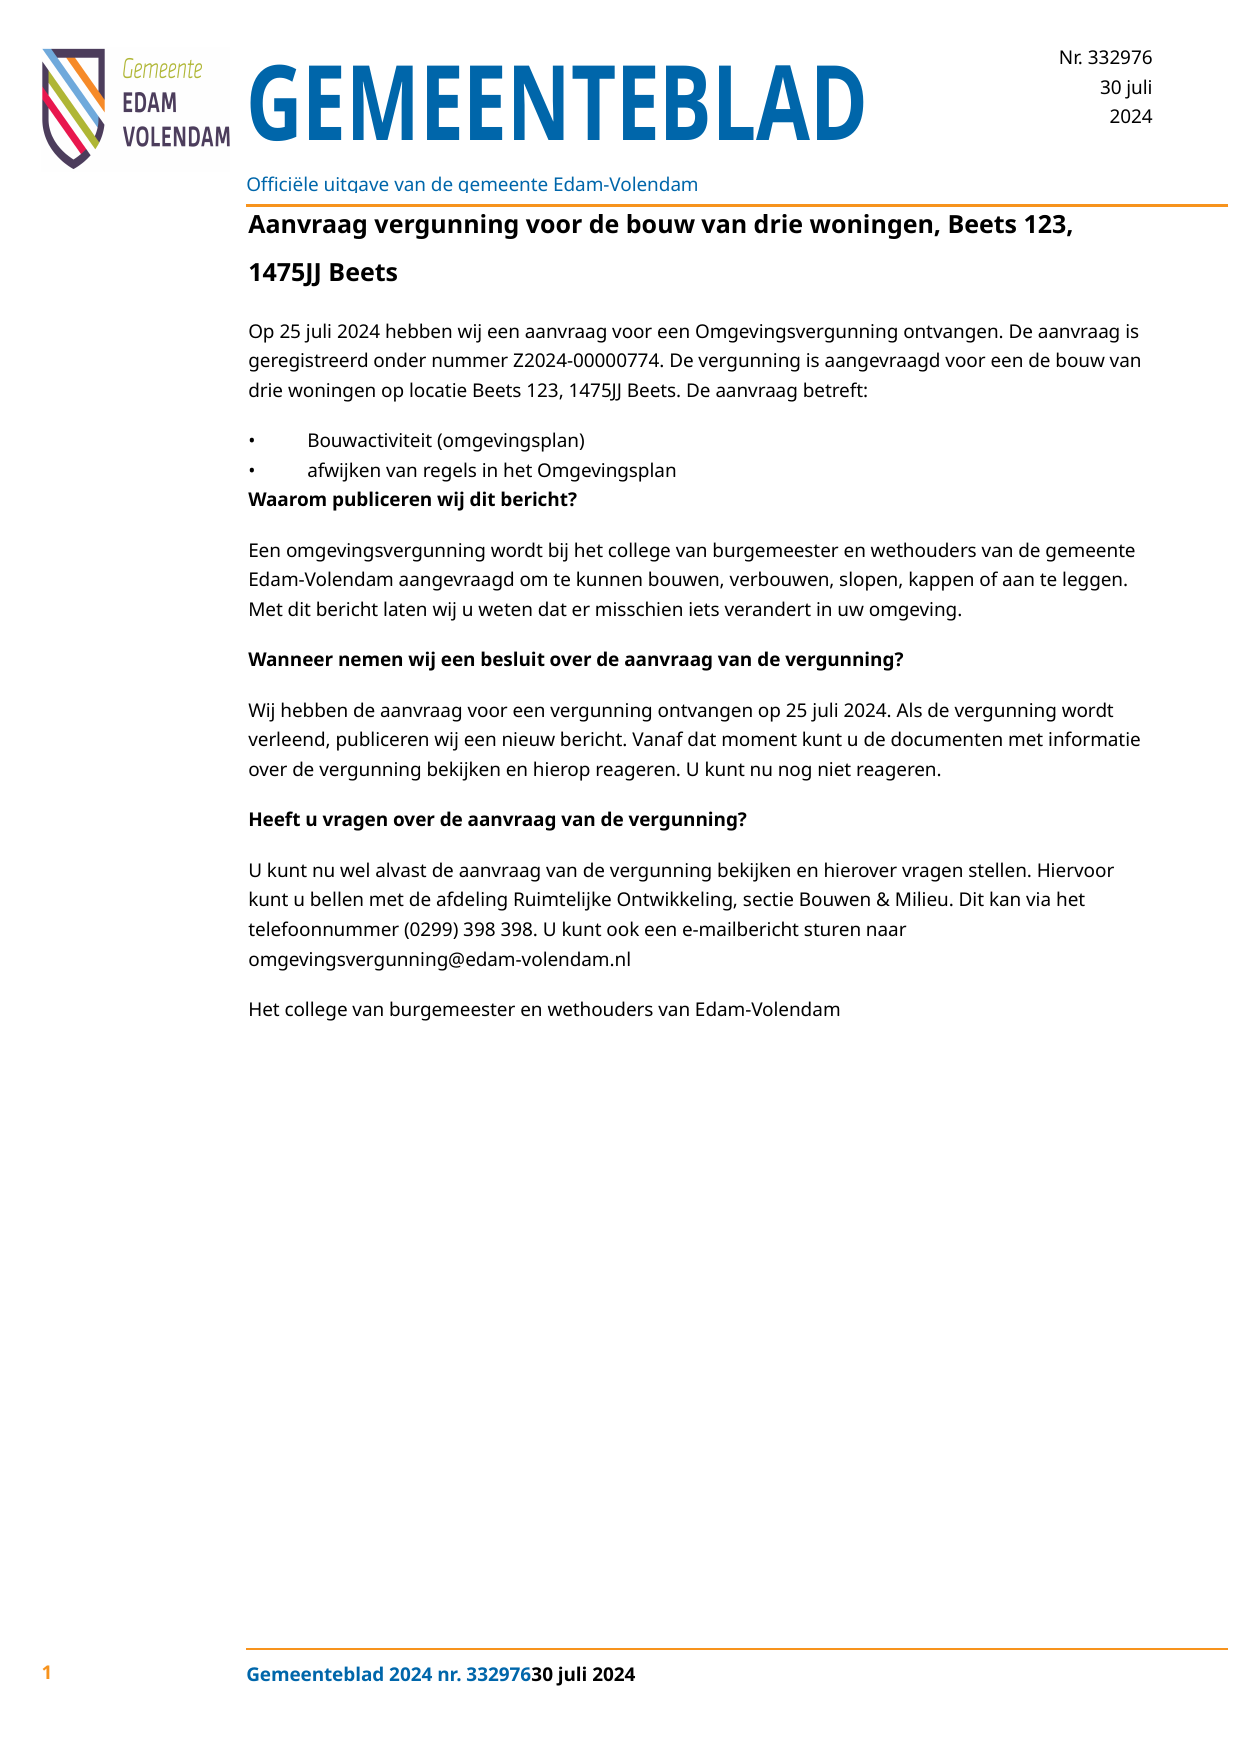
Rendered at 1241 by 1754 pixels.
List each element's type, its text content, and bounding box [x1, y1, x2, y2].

picture [41, 47, 231, 172]
text U kunt nu wel alvast de aanvraag van de vergunning bekijken en hierover vragen stellen. Hiervoor kunt u bellen met de afdeling Ruimtelijke Ontwikkeling, sectie Bouwen & Milieu. Dit kan via het telefoonnummer (0299) 398 398. U kunt ook een e-mailbericht sturen naar omgevingsvergunning@edam-volendam.nl [248, 857, 1152, 972]
text Het college van burgemeester en wethouders van Edam-Volendam [248, 996, 1152, 1022]
list afwijken van regels in het Omgevingsplan [248, 457, 1152, 483]
text Wanneer nemen wij een besluit over de aanvraag van de vergunning? [248, 647, 1152, 672]
text Op 25 juli 2024 hebben wij een aanvraag voor een Omgevingsvergunning ontvangen. De aanvraag is geregistreerd onder nummer Z2024-00000774. De vergunning is aangevraagd voor een de bouw van drie woningen op locatie Beets 123, 1475JJ Beets. De aanvraag betreft: [248, 318, 1152, 403]
text Wij hebben de aanvraag voor een vergunning ontvangen op 25 juli 2024. Als de vergunning wordt verleend, publiceren wij een nieuw bericht. Vanaf dat moment kunt u de documenten met informatie over de vergunning bekijken en hierop reageren. U kunt nu nog niet reageren. [248, 697, 1152, 782]
list Bouwactiviteit (omgevingsplan) [248, 427, 1152, 453]
text Heeft u vragen over de aanvraag van de vergunning? [248, 807, 1152, 832]
text Waarom publiceren wij dit bericht? [248, 487, 1152, 512]
text Een omgevingsvergunning wordt bij het college van burgemeester en wethouders van de gemeente Edam-Volendam aangevraagd om te kunnen bouwen, verbouwen, slopen, kappen of aan te leggen. Met dit bericht laten wij u weten dat er misschien iets verandert in uw omgeving. [248, 537, 1152, 622]
text Aanvraag vergunning voor de bouw van drie woningen, Beets 123, 1475JJ Beets [248, 207, 1152, 288]
